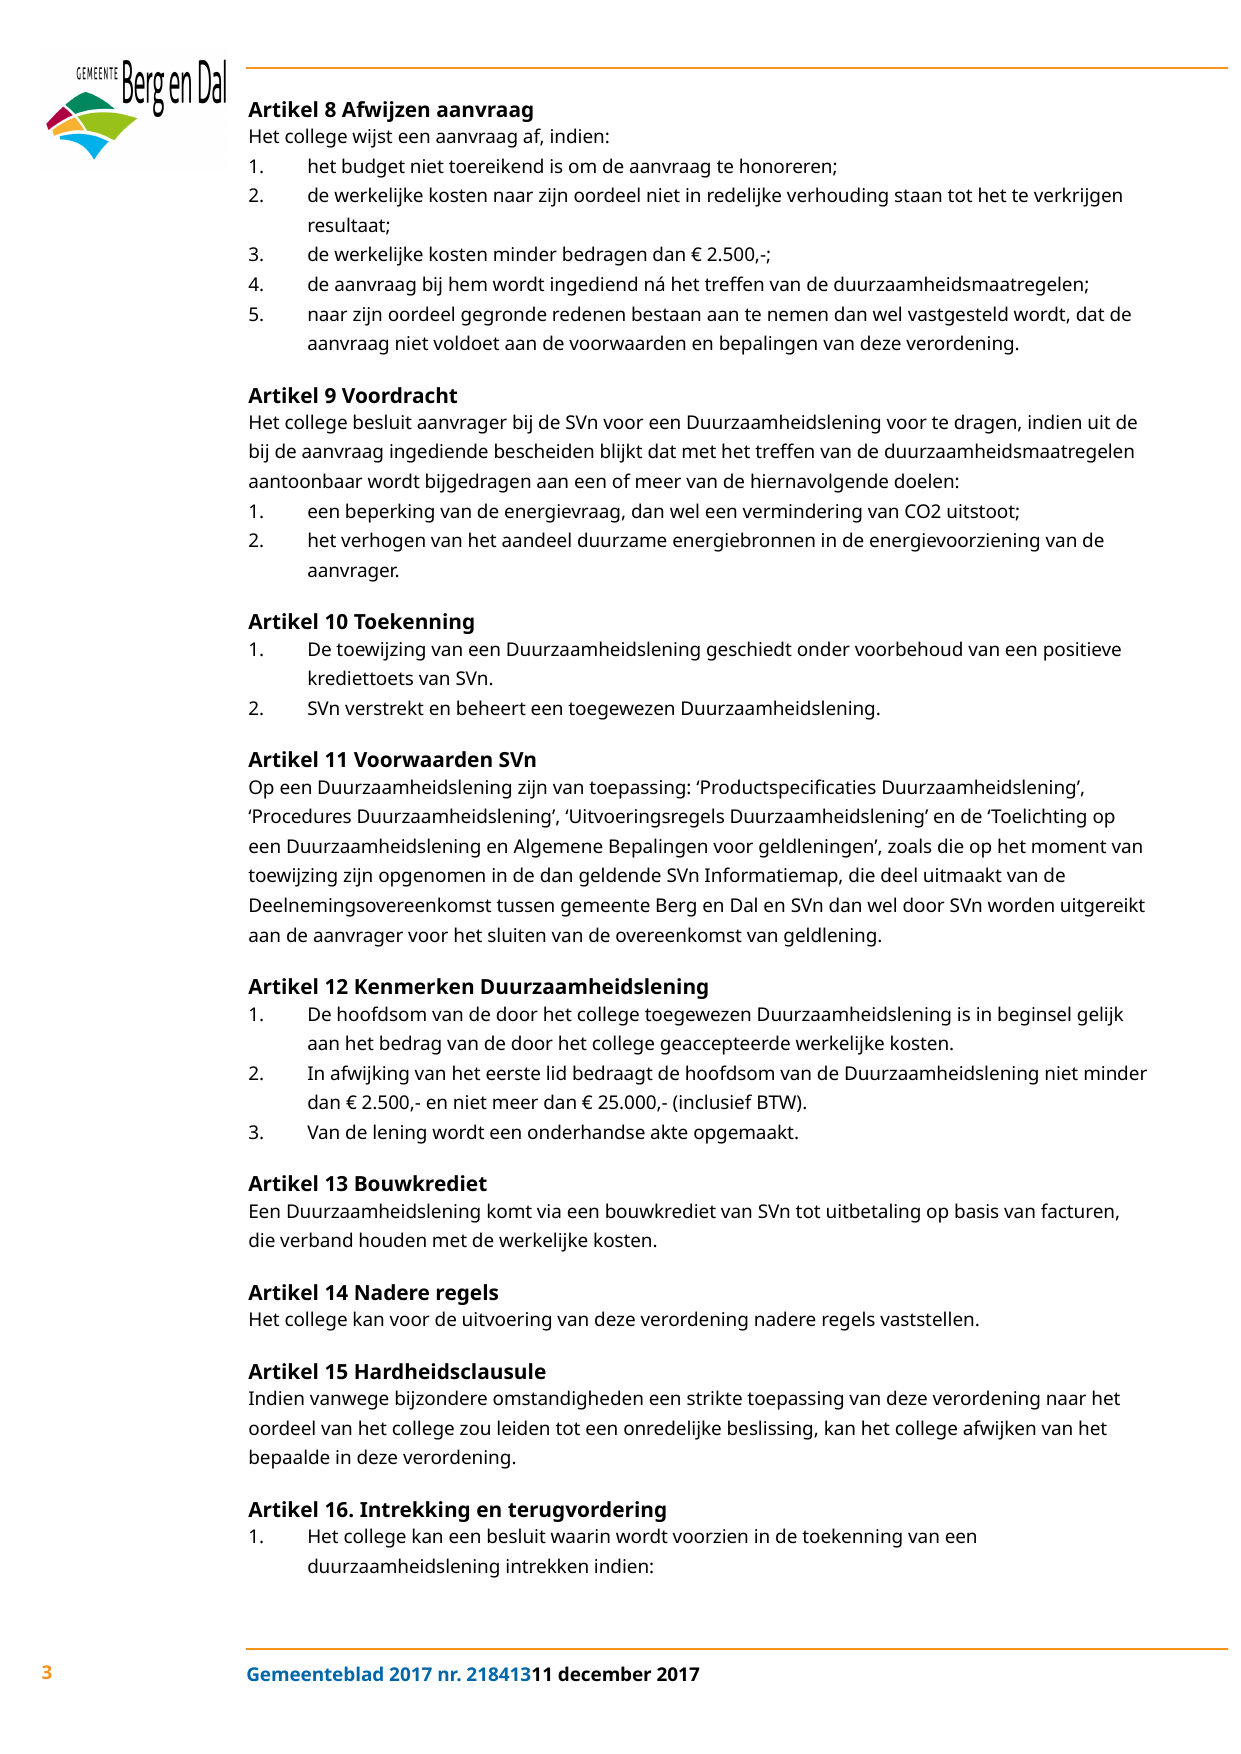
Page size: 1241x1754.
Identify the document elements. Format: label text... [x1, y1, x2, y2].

list naar zijn oordeel gegronde redenen bestaan aan te nemen dan wel vastgesteld wordt, dat de aanvraag niet voldoet aan de voorwaarden en bepalingen van deze verordening. [248, 301, 1152, 356]
list de aanvraag bij hem wordt ingediend ná het treffen van de duurzaamheidsmaatregelen; [248, 271, 1152, 297]
list Van de lening wordt een onderhandse akte opgemaakt. [248, 1119, 1152, 1145]
text Artikel 8 Afwijzen aanvraag [248, 95, 1152, 123]
list het budget niet toereikend is om de aanvraag te honoreren; [248, 153, 1152, 178]
text Artikel 14 Nadere regels [248, 1278, 1152, 1306]
text Het college kan voor de uitvoering van deze verordening nadere regels vaststellen. [248, 1306, 1152, 1332]
text Het college besluit aanvrager bij de SVn voor een Duurzaamheidslening voor te dragen, indien uit de bij de aanvraag ingediende bescheiden blijkt dat met het treffen van de duurzaamheidsmaatregelen aantoonbaar wordt bijgedragen aan een of meer van de hiernavolgende doelen: [248, 409, 1152, 494]
list de werkelijke kosten naar zijn oordeel niet in redelijke verhouding staan tot het te verkrijgen resultaat; [248, 182, 1152, 238]
text Artikel 16. Intrekking en terugvordering [248, 1495, 1152, 1523]
list het verhogen van het aandeel duurzame energiebronnen in de energievoorziening van de aanvrager. [248, 527, 1152, 583]
list een beperking van de energievraag, dan wel een vermindering van CO2 uitstoot; [248, 498, 1152, 524]
list de werkelijke kosten minder bedragen dan € 2.500,-; [248, 242, 1152, 267]
text Artikel 15 Hardheidsclausule [248, 1357, 1152, 1385]
list De hoofdsom van de door het college toegewezen Duurzaamheidslening is in beginsel gelijk aan het bedrag van de door het college geaccepteerde werkelijke kosten. [248, 1001, 1152, 1056]
text Artikel 13 Bouwkrediet [248, 1169, 1152, 1198]
text Artikel 12 Kenmerken Duurzaamheidslening [248, 972, 1152, 1001]
list De toewijzing van een Duurzaamheidslening geschiedt onder voorbehoud van een positieve krediettoets van SVn. [248, 636, 1152, 691]
list SVn verstrekt en beheert een toegewezen Duurzaamheidslening. [248, 695, 1152, 721]
text Een Duurzaamheidslening komt via een bouwkrediet van SVn tot uitbetaling op basis van facturen, die verband houden met de werkelijke kosten. [248, 1198, 1152, 1253]
text Artikel 11 Voorwaarden SVn [248, 746, 1152, 774]
list In afwijking van het eerste lid bedraagt de hoofdsom van de Duurzaamheidslening niet minder dan € 2.500,- en niet meer dan € 25.000,- (inclusief BTW). [248, 1060, 1152, 1115]
text Artikel 10 Toekenning [248, 607, 1152, 636]
list Het college kan een besluit waarin wordt voorzien in de toekenning van een duurzaamheidslening intrekken indien: [248, 1523, 1152, 1578]
text Artikel 9 Voordracht [248, 381, 1152, 409]
text Indien vanwege bijzondere omstandigheden een strikte toepassing van deze verordening naar het oordeel van het college zou leiden tot een onredelijke beslissing, kan het college afwijken van het bepaalde in deze verordening. [248, 1385, 1152, 1470]
text Het college wijst een aanvraag af, indien: [248, 123, 1152, 149]
text Op een Duurzaamheidslening zijn van toepassing: ‘Productspecificaties Duurzaamheidslening’, ‘Procedures Duurzaamheidslening’, ‘Uitvoeringsregels Duurzaamheidslening’ en de ‘Toelichting op een Duurzaamheidslening en Algemene Bepalingen voor geldleningen’, zoals die op het moment van toewijzing zijn opgenomen in de dan geldende SVn Informatiemap, die deel uitmaakt van de Deelnemingsovereenkomst tussen gemeente Berg en Dal en SVn dan wel door SVn worden uitgereikt aan de aanvrager voor het sluiten van de overeenkomst van geldlening. [248, 774, 1152, 948]
picture [41, 47, 231, 172]
